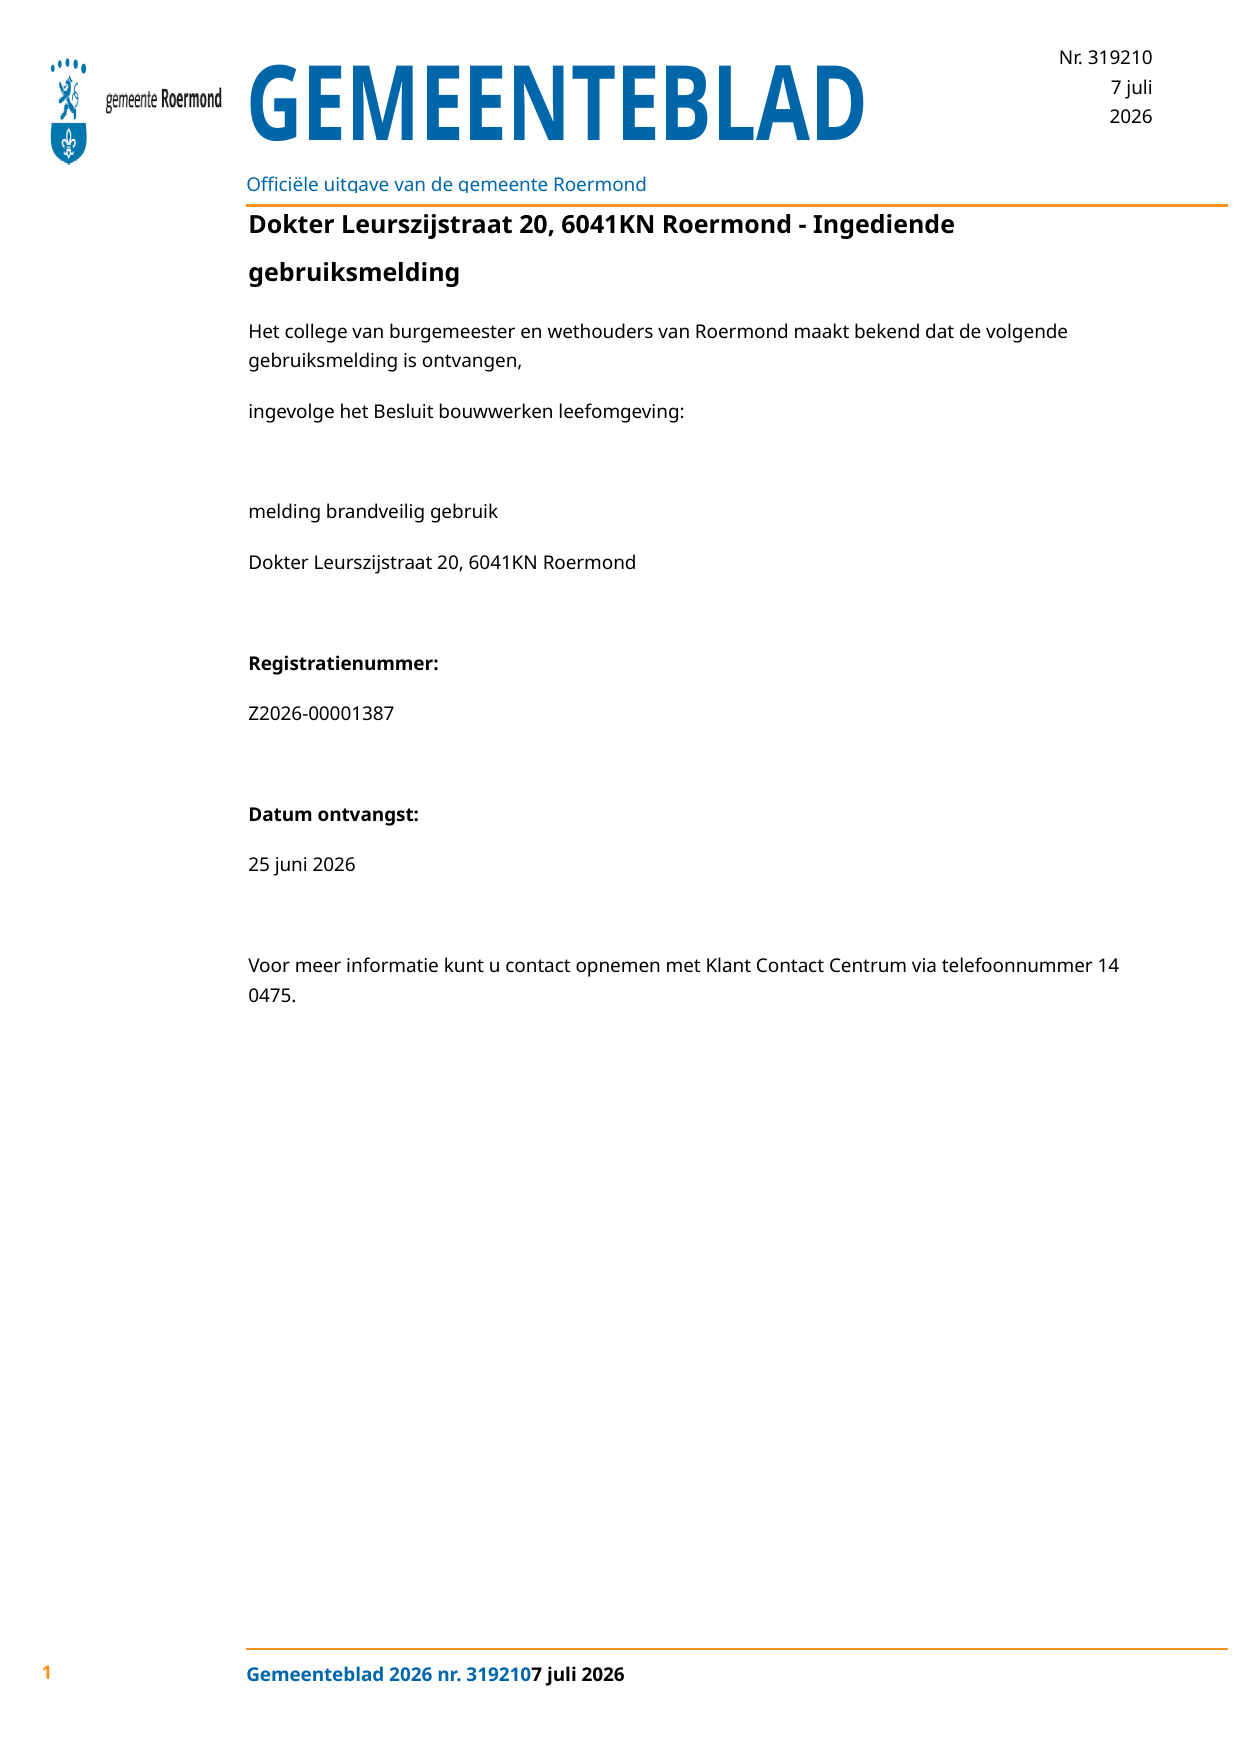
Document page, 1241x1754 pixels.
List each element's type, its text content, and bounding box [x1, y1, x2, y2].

text Het college van burgemeester en wethouders van Roermond maakt bekend dat de volgende gebruiksmelding is ontvangen, [248, 318, 1152, 373]
text Registratienummer: [248, 650, 1152, 676]
text melding brandveilig gebruik [248, 499, 1152, 524]
picture [41, 47, 231, 172]
text Dokter Leurszijstraat 20, 6041KN Roermond [248, 549, 1152, 575]
text ingevolge het Besluit bouwwerken leefomgeving: [248, 398, 1152, 424]
text Dokter Leurszijstraat 20, 6041KN Roermond - Ingediende gebruiksmelding [248, 207, 1152, 288]
text Z2026-00001387 [248, 700, 1152, 726]
text Datum ontvangst: [248, 801, 1152, 827]
text Voor meer informatie kunt u contact opnemen met Klant Contact Centrum via telefoonnummer 14 0475. [248, 952, 1152, 1008]
text 25 juni 2026 [248, 852, 1152, 877]
